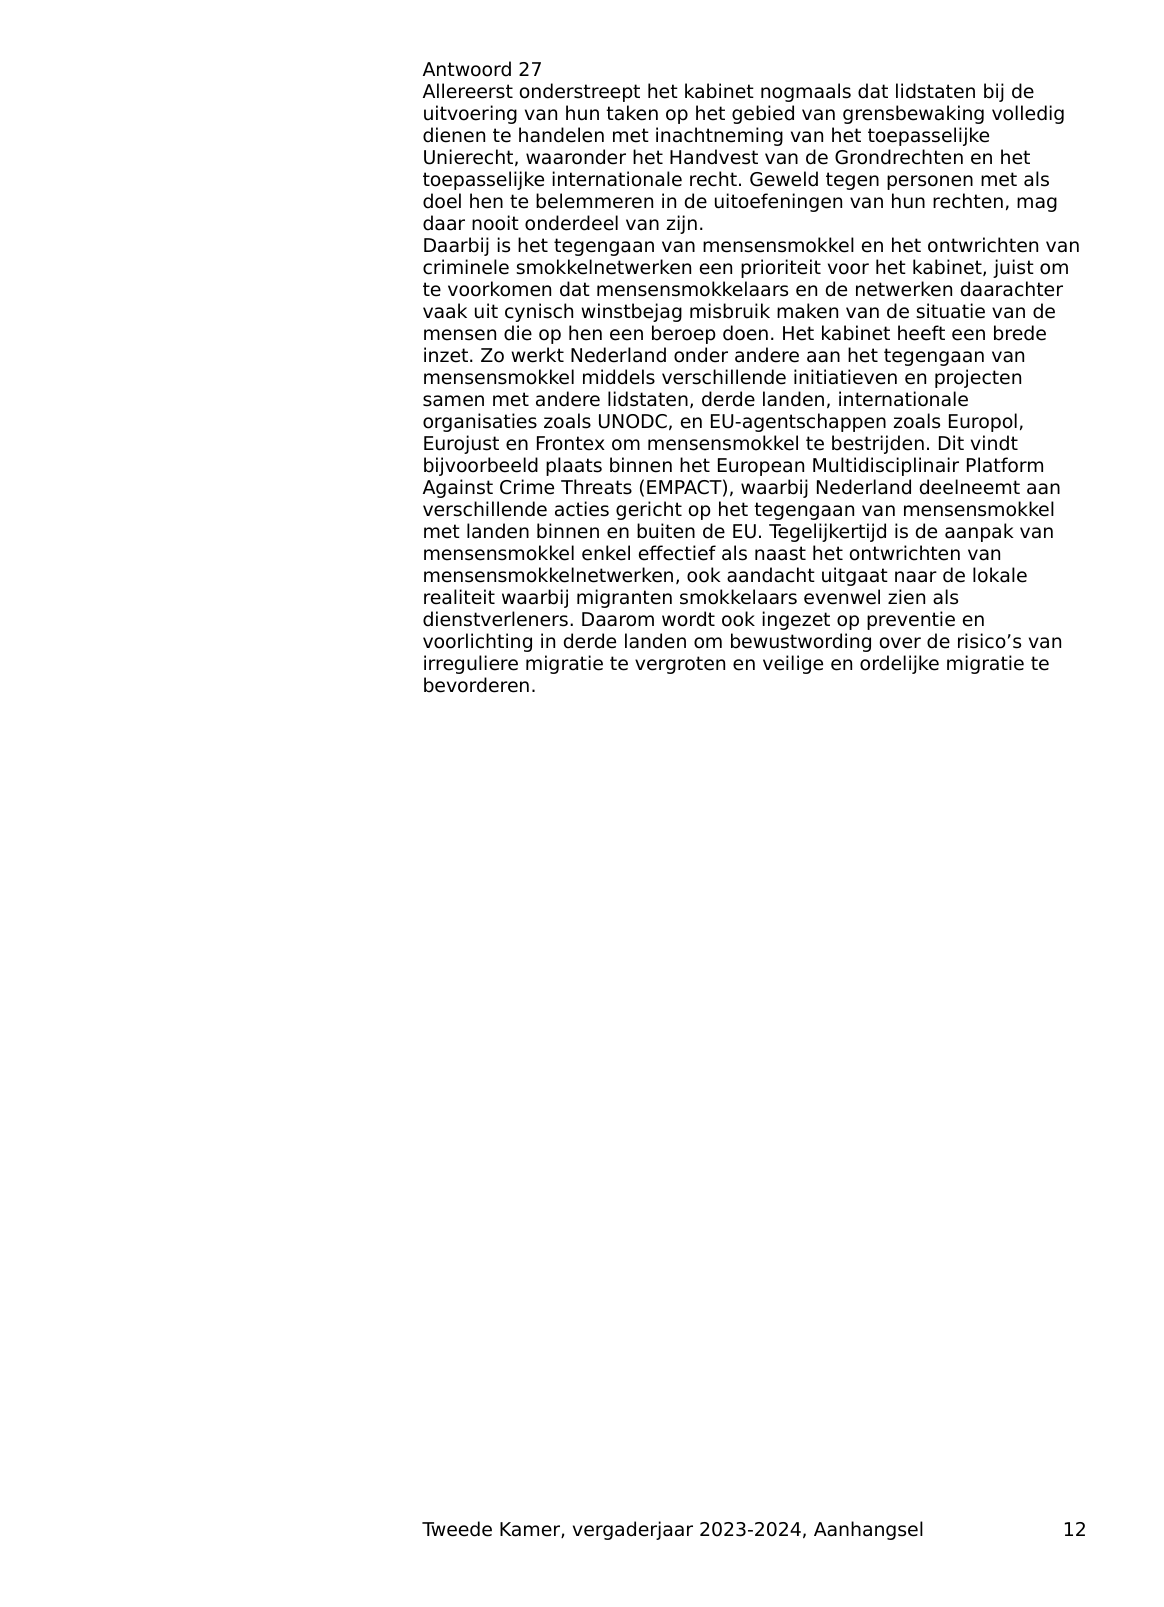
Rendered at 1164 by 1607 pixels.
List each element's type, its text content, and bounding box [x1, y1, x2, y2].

text Antwoord 27 [422, 59, 1087, 81]
text Allereerst onderstreept het kabinet nogmaals dat lidstaten bij de uitvoering van hun taken op het gebied van grensbewaking volledig dienen te handelen met inachtneming van het toepasselijke Unierecht, waaronder het Handvest van de Grondrechten en het toepasselijke internationale recht. Geweld tegen personen met als doel hen te belemmeren in de uitoefeningen van hun rechten, mag daar nooit onderdeel van zijn. [422, 81, 1087, 235]
text Daarbij is het tegengaan van mensensmokkel en het ontwrichten van criminele smokkelnetwerken een prioriteit voor het kabinet, juist om te voorkomen dat mensensmokkelaars en de netwerken daarachter vaak uit cynisch winstbejag misbruik maken van de situatie van de mensen die op hen een beroep doen. Het kabinet heeft een brede inzet. Zo werkt Nederland onder andere aan het tegengaan van mensensmokkel middels verschillende initiatieven en projecten samen met andere lidstaten, derde landen, internationale organisaties zoals UNODC, en EU-agentschappen zoals Europol, Eurojust en Frontex om mensensmokkel te bestrijden. Dit vindt bijvoorbeeld plaats binnen het European Multidisciplinair Platform Against Crime Threats (EMPACT), waarbij Nederland deelneemt aan verschillende acties gericht op het tegengaan van mensensmokkel met landen binnen en buiten de EU. Tegelijkertijd is de aanpak van mensensmokkel enkel effectief als naast het ontwrichten van mensensmokkelnetwerken, ook aandacht uitgaat naar de lokale realiteit waarbij migranten smokkelaars evenwel zien als dienstverleners. Daarom wordt ook ingezet op preventie en voorlichting in derde landen om bewustwording over de risico’s van irreguliere migratie te vergroten en veilige en ordelijke migratie te bevorderen. [422, 235, 1087, 696]
